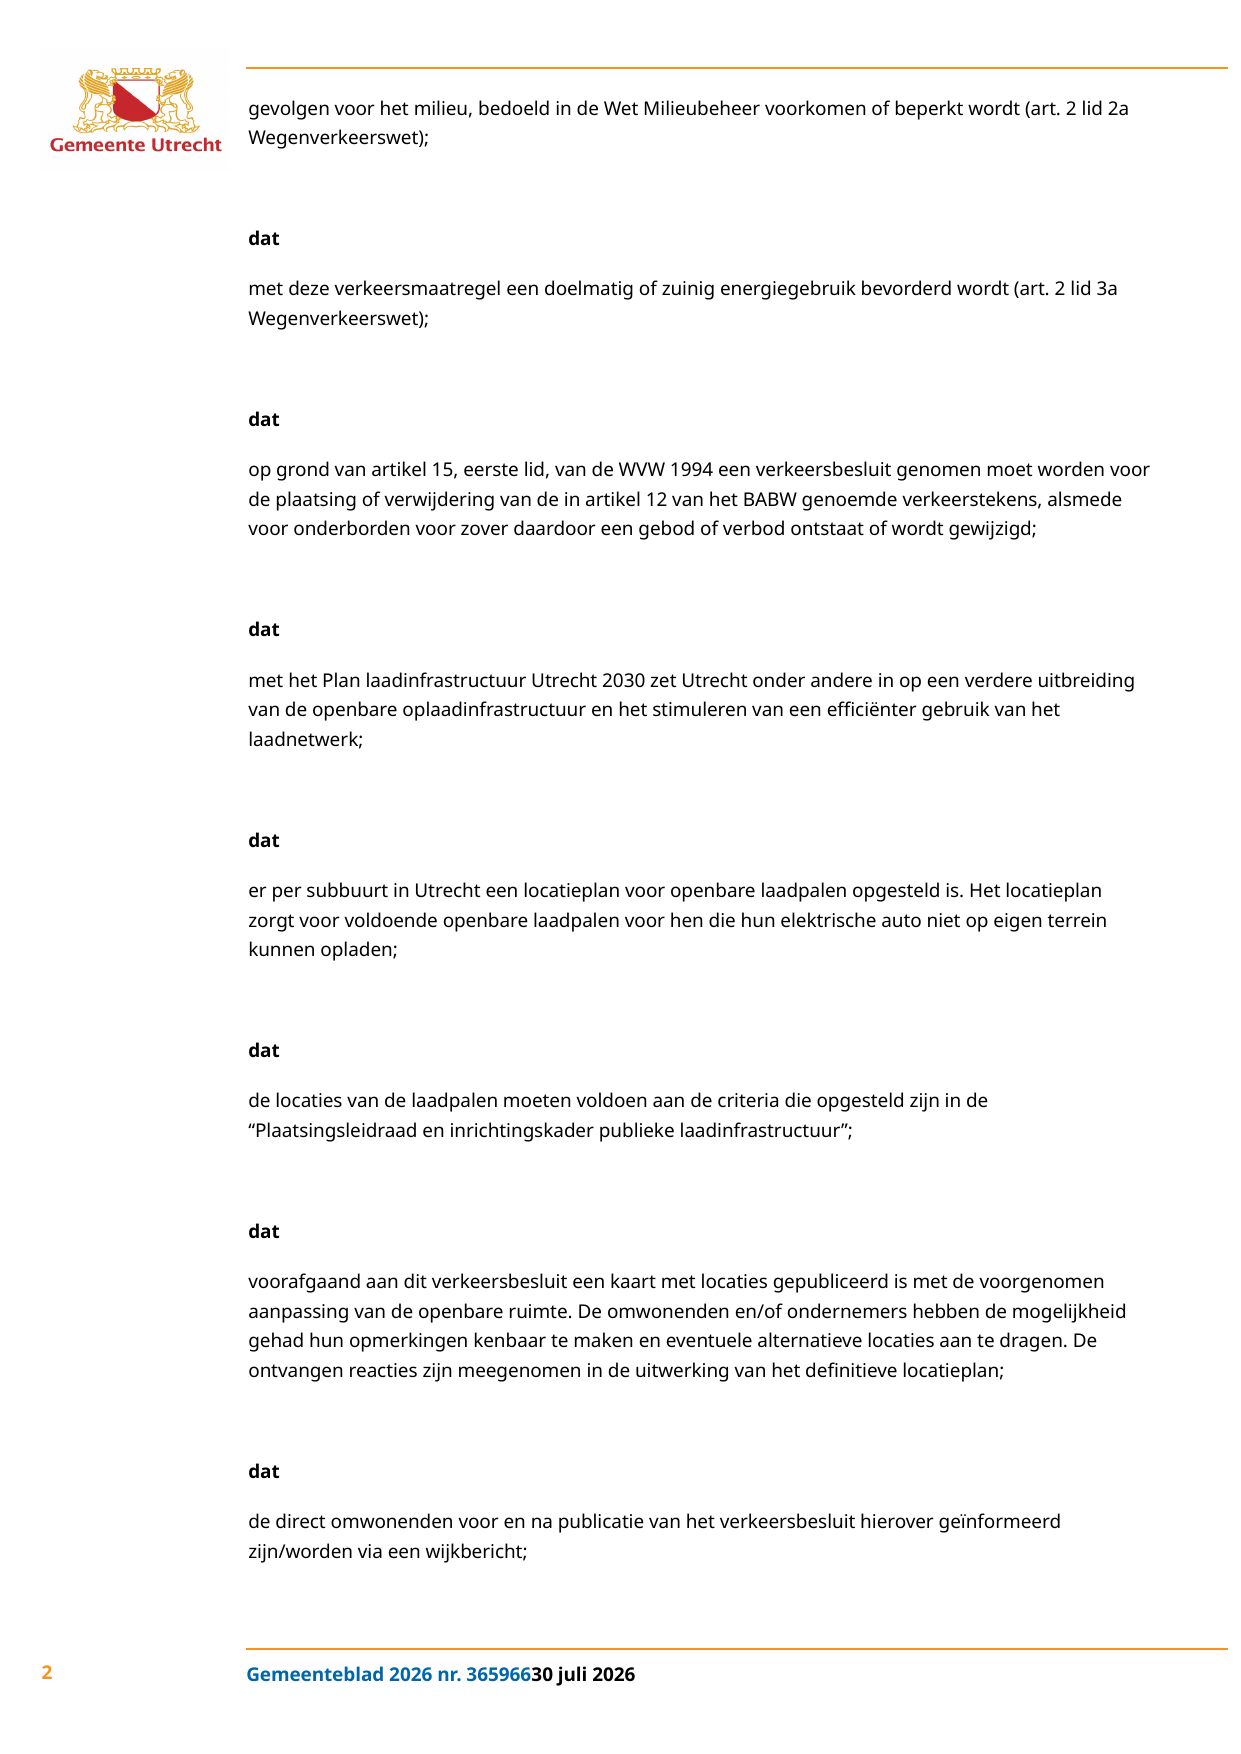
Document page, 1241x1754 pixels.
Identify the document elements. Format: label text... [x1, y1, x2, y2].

text dat [248, 827, 1152, 853]
picture [41, 47, 231, 172]
text dat [248, 406, 1152, 432]
text met deze verkeersmaatregel een doelmatig of zuinig energiegebruik bevorderd wordt (art. 2 lid 3a Wegenverkeerswet); [248, 276, 1152, 331]
text gevolgen voor het milieu, bedoeld in de Wet Milieubeheer voorkomen of beperkt wordt (art. 2 lid 2a Wegenverkeerswet); [248, 95, 1152, 150]
text er per subbuurt in Utrecht een locatieplan voor openbare laadpalen opgesteld is. Het locatieplan zorgt voor voldoende openbare laadpalen voor hen die hun elektrische auto niet op eigen terrein kunnen opladen; [248, 877, 1152, 962]
text dat [248, 1218, 1152, 1244]
text de locaties van de laadpalen moeten voldoen aan de criteria die opgesteld zijn in de “Plaatsingsleidraad en inrichtingskader publieke laadinfrastructuur”; [248, 1088, 1152, 1143]
text voorafgaand aan dit verkeersbesluit een kaart met locaties gepubliceerd is met de voorgenomen aanpassing van de openbare ruimte. De omwonenden en/of ondernemers hebben de mogelijkheid gehad hun opmerkingen kenbaar te maken en eventuele alternatieve locaties aan te dragen. De ontvangen reacties zijn meegenomen in de uitwerking van het definitieve locatieplan; [248, 1268, 1152, 1383]
text dat [248, 616, 1152, 642]
text dat [248, 225, 1152, 251]
text de direct omwonenden voor en na publicatie van het verkeersbesluit hierover geïnformeerd zijn/worden via een wijkbericht; [248, 1508, 1152, 1564]
text dat [248, 1037, 1152, 1063]
text dat [248, 1458, 1152, 1484]
text op grond van artikel 15, eerste lid, van de WVW 1994 een verkeersbesluit genomen moet worden voor de plaatsing of verwijdering van de in artikel 12 van het BABW genoemde verkeerstekens, alsmede voor onderborden voor zover daardoor een gebod of verbod ontstaat of wordt gewijzigd; [248, 456, 1152, 541]
text met het Plan laadinfrastructuur Utrecht 2030 zet Utrecht onder andere in op een verdere uitbreiding van de openbare oplaadinfrastructuur en het stimuleren van een efficiënter gebruik van het laadnetwerk; [248, 667, 1152, 752]
